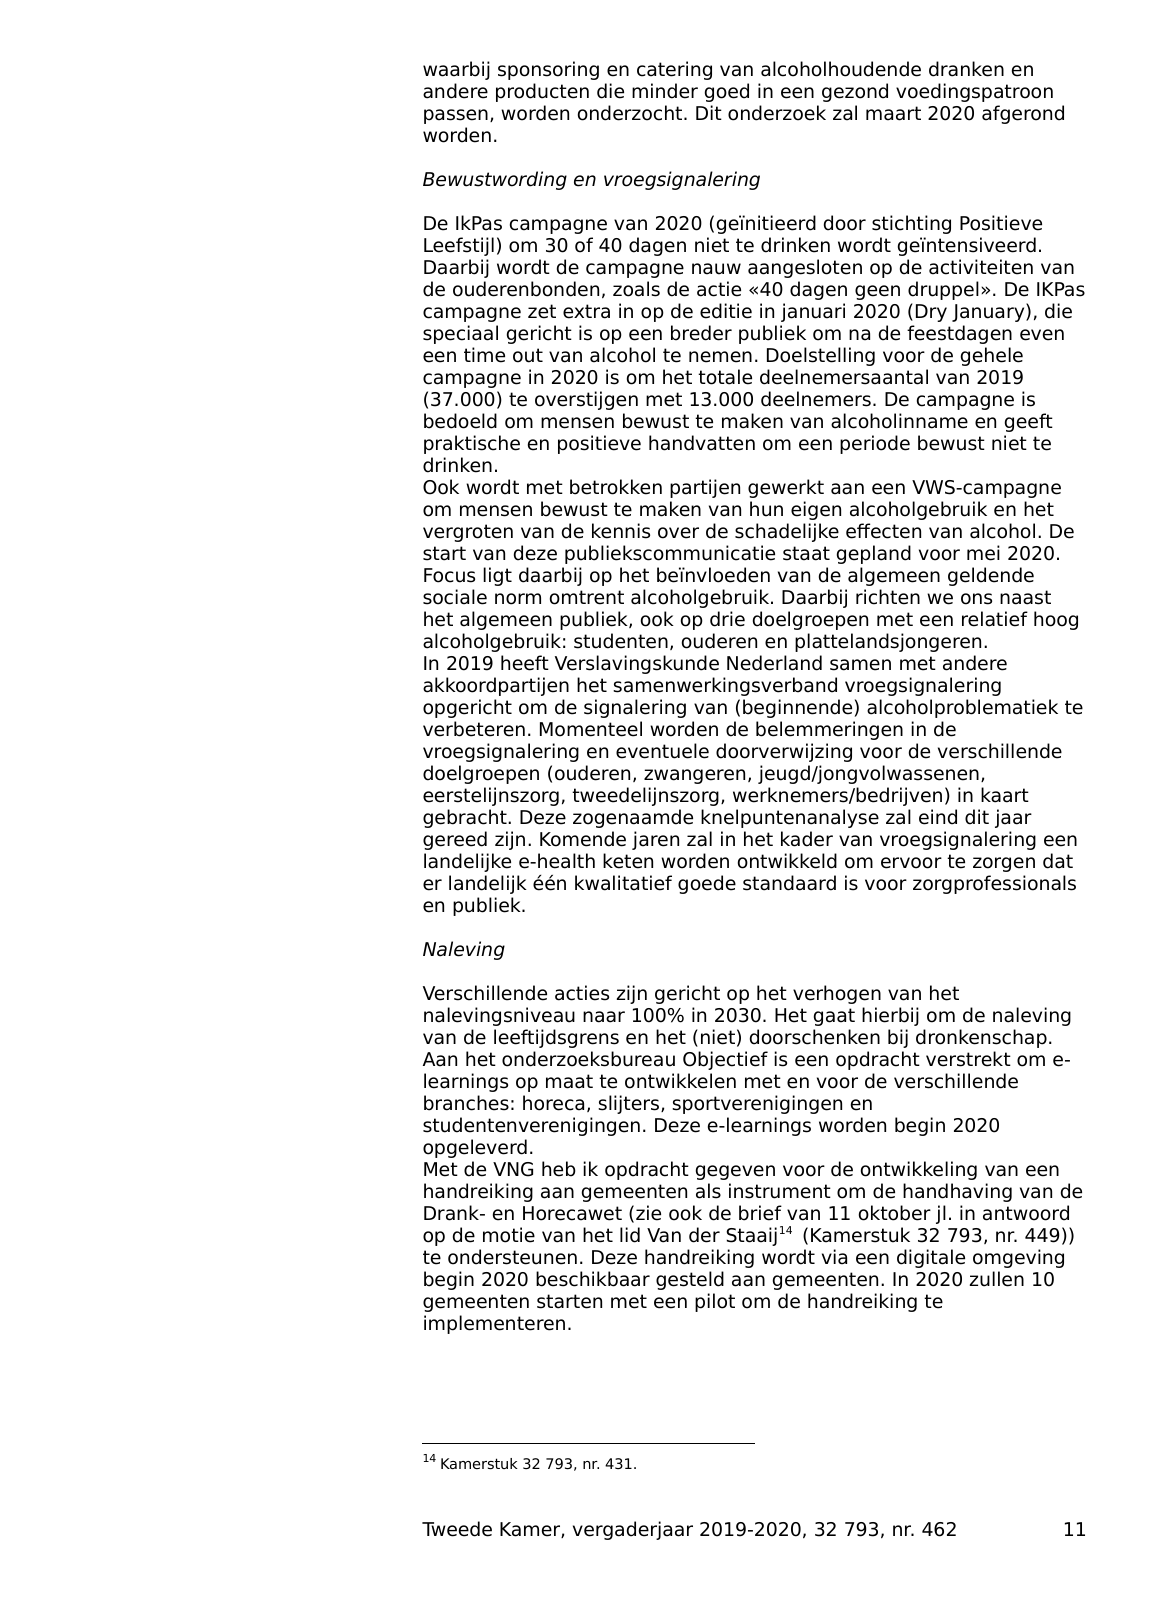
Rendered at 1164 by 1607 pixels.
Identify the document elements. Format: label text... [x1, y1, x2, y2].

text In 2019 heeft Verslavingskunde Nederland samen met andere akkoordpartijen het samenwerkingsverband vroegsignalering opgericht om de signalering van (beginnende) alcoholproblematiek te verbeteren. Momenteel worden de belemmeringen in de vroegsignalering en eventuele doorverwijzing voor de verschillende doelgroepen (ouderen, zwangeren, jeugd/jongvolwassenen, eerstelijnszorg, tweedelijnszorg, werknemers/bedrijven) in kaart gebracht. Deze zogenaamde knelpuntenanalyse zal eind dit jaar gereed zijn. Komende jaren zal in het kader van vroegsignalering een landelijke e-health keten worden ontwikkeld om ervoor te zorgen dat er landelijk één kwalitatief goede standaard is voor zorgprofessionals en publiek. [422, 653, 1087, 917]
text Kamerstuk 32 793, nr. 431. [422, 1452, 1087, 1474]
text Verschillende acties zijn gericht op het verhogen van het nalevingsniveau naar 100% in 2030. Het gaat hierbij om de naleving van de leeftijdsgrens en het (niet) doorschenken bij dronkenschap. [422, 983, 1087, 1049]
subtitle Bewustwording en vroegsignalering [422, 169, 1087, 191]
text Met de VNG heb ik opdracht gegeven voor de ontwikkeling van een handreiking aan gemeenten als instrument om de handhaving van de Drank- en Horecawet (zie ook de brief van 11 oktober jl. in antwoord op de motie van het lid Van der Staaij (Kamerstuk 32 793, nr. 449)) te ondersteunen. Deze handreiking wordt via een digitale omgeving begin 2020 beschikbaar gesteld aan gemeenten. In 2020 zullen 10 gemeenten starten met een pilot om de handreiking te implementeren. [422, 1159, 1087, 1335]
subtitle Naleving [422, 939, 1087, 961]
text waarbij sponsoring en catering van alcoholhoudende dranken en andere producten die minder goed in een gezond voedingspatroon passen, worden onderzocht. Dit onderzoek zal maart 2020 afgerond worden. [422, 59, 1087, 147]
text Ook wordt met betrokken partijen gewerkt aan een VWS-campagne om mensen bewust te maken van hun eigen alcoholgebruik en het vergroten van de kennis over de schadelijke effecten van alcohol. De start van deze publiekscommunicatie staat gepland voor mei 2020. Focus ligt daarbij op het beïnvloeden van de algemeen geldende sociale norm omtrent alcoholgebruik. Daarbij richten we ons naast het algemeen publiek, ook op drie doelgroepen met een relatief hoog alcoholgebruik: studenten, ouderen en plattelandsjongeren. [422, 477, 1087, 653]
text Aan het onderzoeksbureau Objectief is een opdracht verstrekt om e-learnings op maat te ontwikkelen met en voor de verschillende branches: horeca, slijters, sportverenigingen en studentenverenigingen. Deze e-learnings worden begin 2020 opgeleverd. [422, 1049, 1087, 1159]
text De IkPas campagne van 2020 (geïnitieerd door stichting Positieve Leefstijl) om 30 of 40 dagen niet te drinken wordt geïntensiveerd. Daarbij wordt de campagne nauw aangesloten op de activiteiten van de ouderenbonden, zoals de actie «40 dagen geen druppel». De IKPas campagne zet extra in op de editie in januari 2020 (Dry January), die speciaal gericht is op een breder publiek om na de feestdagen even een time out van alcohol te nemen. Doelstelling voor de gehele campagne in 2020 is om het totale deelnemersaantal van 2019 (37.000) te overstijgen met 13.000 deelnemers. De campagne is bedoeld om mensen bewust te maken van alcoholinname en geeft praktische en positieve handvatten om een periode bewust niet te drinken. [422, 213, 1087, 477]
